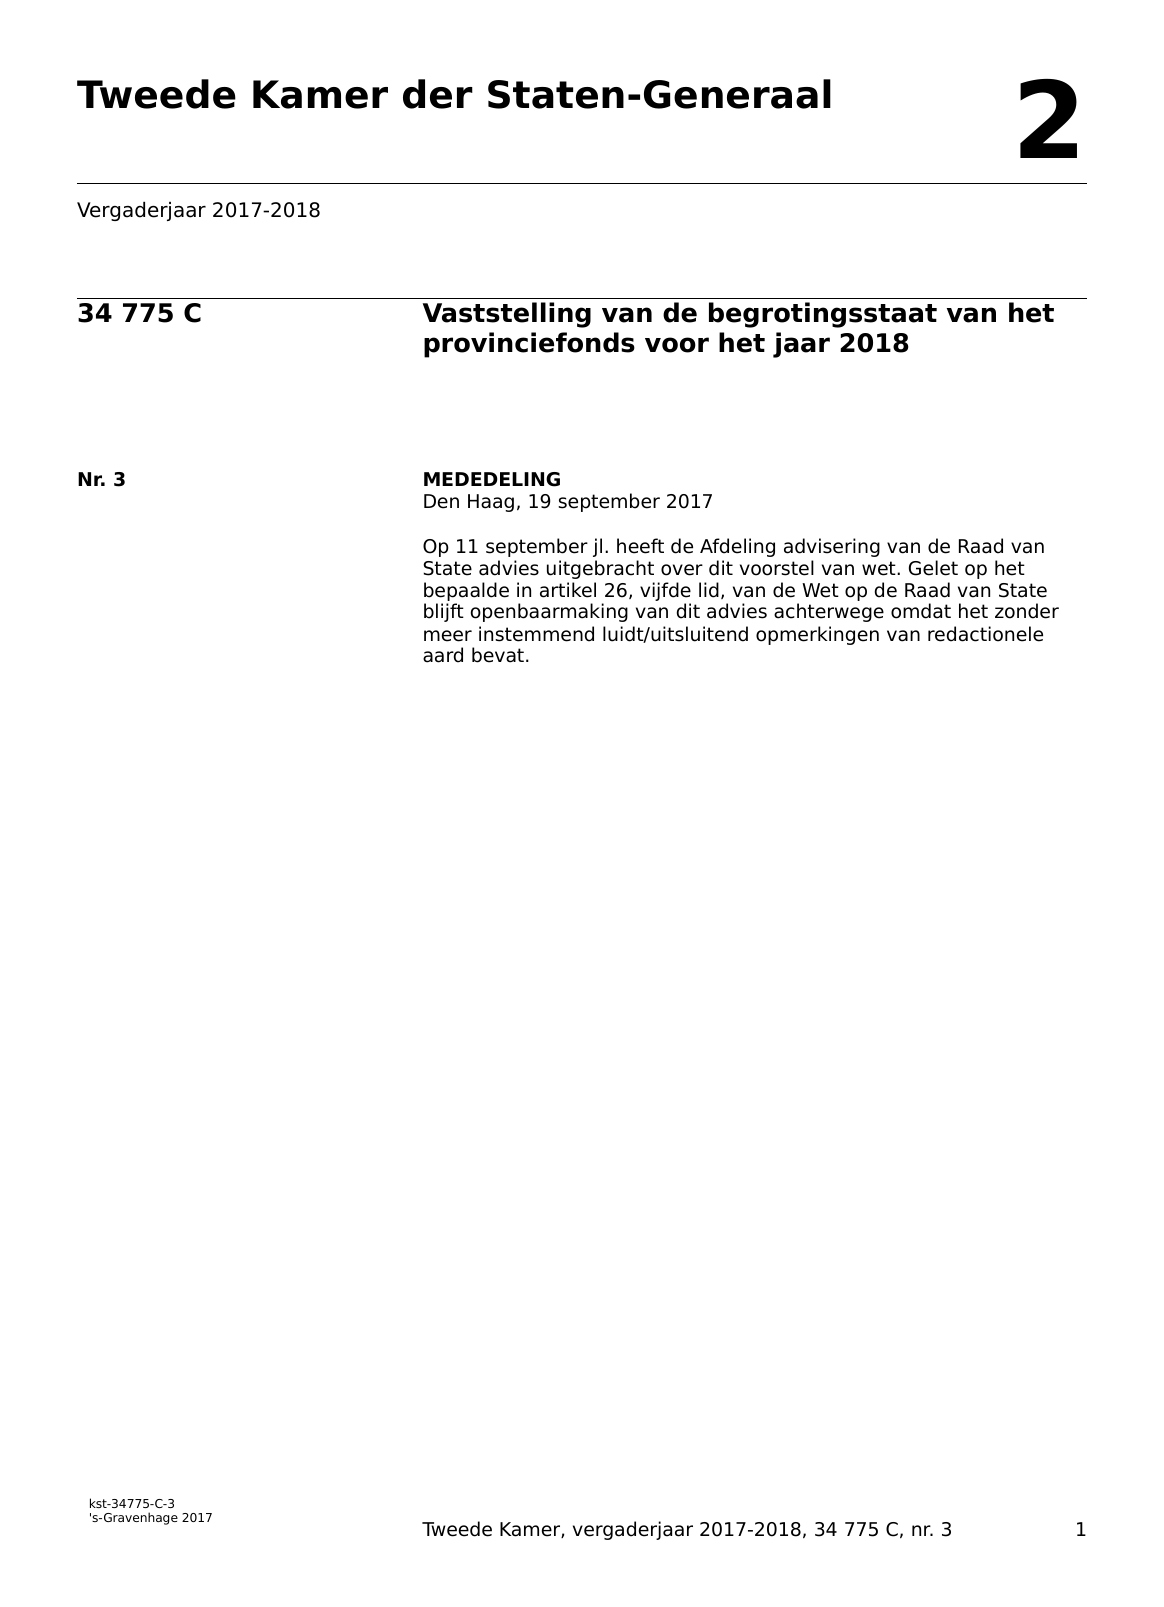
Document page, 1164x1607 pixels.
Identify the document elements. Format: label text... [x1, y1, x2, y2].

table_header 2 [886, 59, 1087, 183]
text Den Haag, 19 september 2017 [422, 491, 1087, 513]
text 's-Gravenhage 2017 [88, 1511, 323, 1525]
subtitle Nr. 3 MEDEDELING [77, 469, 1087, 491]
subtitle 34 775 C Vaststelling van de begrotingsstaat van het provinciefonds voor het jaar 2018 [77, 299, 1087, 358]
text kst-34775-C-3 [88, 1497, 323, 1511]
table_cell Vergaderjaar 2017-2018 [77, 184, 1087, 298]
table_header Tweede Kamer der Staten-Generaal [77, 59, 886, 183]
text Op 11 september jl. heeft de Afdeling advisering van de Raad van State advies uitgebracht over dit voorstel van wet. Gelet op het bepaalde in artikel 26, vijfde lid, van de Wet op de Raad van State blijft openbaarmaking van dit advies achterwege omdat het zonder meer instemmend luidt/uitsluitend opmerkingen van redactionele aard bevat. [422, 536, 1087, 667]
